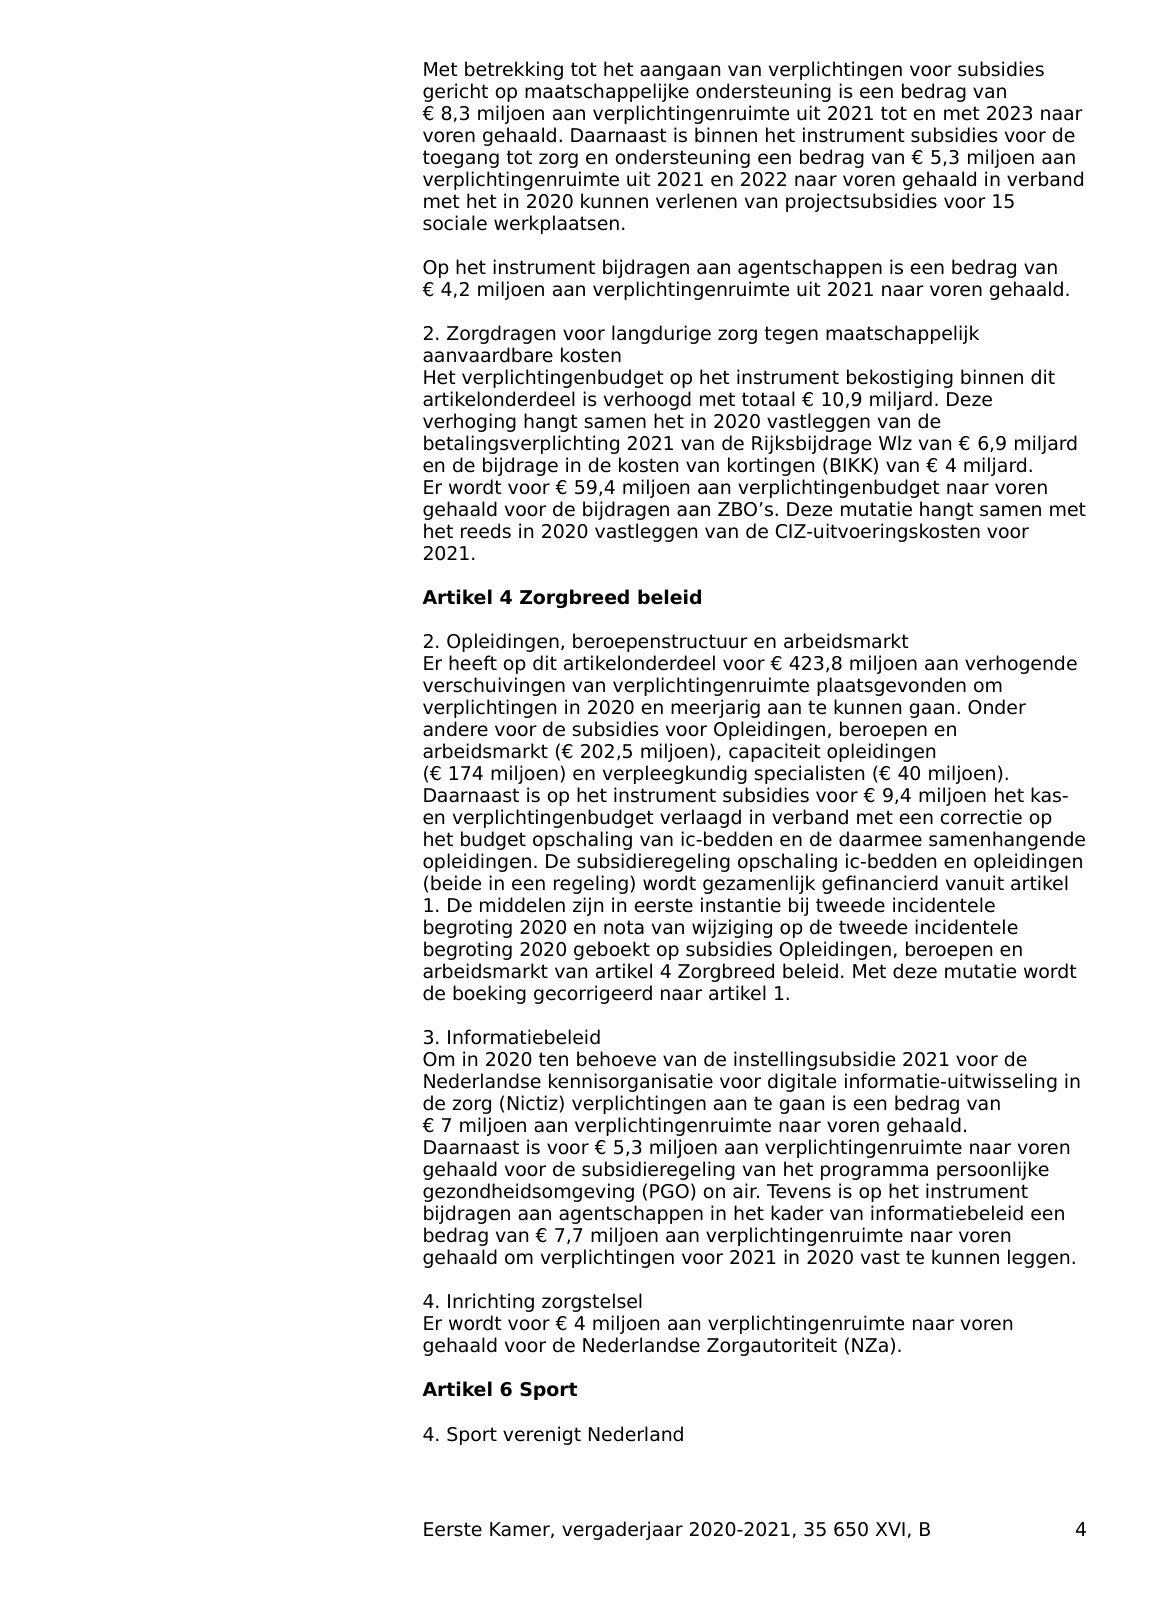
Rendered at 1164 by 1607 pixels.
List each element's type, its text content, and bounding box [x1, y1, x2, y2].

text 4. Inrichting zorgstelsel [422, 1291, 1087, 1313]
text 3. Informatiebeleid [422, 1027, 1087, 1049]
text Met betrekking tot het aangaan van verplichtingen voor subsidies gericht op maatschappelijke ondersteuning is een bedrag van € 8,3 miljoen aan verplichtingenruimte uit 2021 tot en met 2023 naar voren gehaald. Daarnaast is binnen het instrument subsidies voor de toegang tot zorg en ondersteuning een bedrag van € 5,3 miljoen aan verplichtingenruimte uit 2021 en 2022 naar voren gehaald in verband met het in 2020 kunnen verlenen van projectsubsidies voor 15 sociale werkplaatsen. [422, 59, 1087, 235]
text Op het instrument bijdragen aan agentschappen is een bedrag van € 4,2 miljoen aan verplichtingenruimte uit 2021 naar voren gehaald. [422, 257, 1087, 301]
text 2. Zorgdragen voor langdurige zorg tegen maatschappelijk aanvaardbare kosten [422, 323, 1087, 367]
text Om in 2020 ten behoeve van de instellingsubsidie 2021 voor de Nederlandse kennisorganisatie voor digitale informatie-uitwisseling in de zorg (Nictiz) verplichtingen aan te gaan is een bedrag van € 7 miljoen aan verplichtingenruimte naar voren gehaald. [422, 1049, 1087, 1137]
text Er wordt voor € 59,4 miljoen aan verplichtingenbudget naar voren gehaald voor de bijdragen aan ZBO’s. Deze mutatie hangt samen met het reeds in 2020 vastleggen van de CIZ-uitvoeringskosten voor 2021. [422, 477, 1087, 565]
text 2. Opleidingen, beroepenstructuur en arbeidsmarkt [422, 631, 1087, 653]
text Daarnaast is voor € 5,3 miljoen aan verplichtingenruimte naar voren gehaald voor de subsidieregeling van het programma persoonlijke gezondheidsomgeving (PGO) on air. Tevens is op het instrument bijdragen aan agentschappen in het kader van informatiebeleid een bedrag van € 7,7 miljoen aan verplichtingenruimte naar voren gehaald om verplichtingen voor 2021 in 2020 vast te kunnen leggen. [422, 1137, 1087, 1269]
text Het verplichtingenbudget op het instrument bekostiging binnen dit artikelonderdeel is verhoogd met totaal € 10,9 miljard. Deze verhoging hangt samen het in 2020 vastleggen van de betalingsverplichting 2021 van de Rijksbijdrage Wlz van € 6,9 miljard en de bijdrage in de kosten van kortingen (BIKK) van € 4 miljard. [422, 367, 1087, 477]
subtitle Artikel 4 Zorgbreed beleid [422, 587, 1087, 609]
text Er heeft op dit artikelonderdeel voor € 423,8 miljoen aan verhogende verschuivingen van verplichtingenruimte plaatsgevonden om verplichtingen in 2020 en meerjarig aan te kunnen gaan. Onder andere voor de subsidies voor Opleidingen, beroepen en arbeidsmarkt (€ 202,5 miljoen), capaciteit opleidingen (€ 174 miljoen) en verpleegkundig specialisten (€ 40 miljoen). [422, 653, 1087, 785]
text Er wordt voor € 4 miljoen aan verplichtingenruimte naar voren gehaald voor de Nederlandse Zorgautoriteit (NZa). [422, 1313, 1087, 1357]
text 4. Sport verenigt Nederland [422, 1423, 1087, 1445]
text Daarnaast is op het instrument subsidies voor € 9,4 miljoen het kas- en verplichtingenbudget verlaagd in verband met een correctie op het budget opschaling van ic-bedden en de daarmee samenhangende opleidingen. De subsidieregeling opschaling ic-bedden en opleidingen (beide in een regeling) wordt gezamenlijk gefinancierd vanuit artikel 1. De middelen zijn in eerste instantie bij tweede incidentele begroting 2020 en nota van wijziging op de tweede incidentele begroting 2020 geboekt op subsidies Opleidingen, beroepen en arbeidsmarkt van artikel 4 Zorgbreed beleid. Met deze mutatie wordt de boeking gecorrigeerd naar artikel 1. [422, 785, 1087, 1005]
subtitle Artikel 6 Sport [422, 1379, 1087, 1401]
